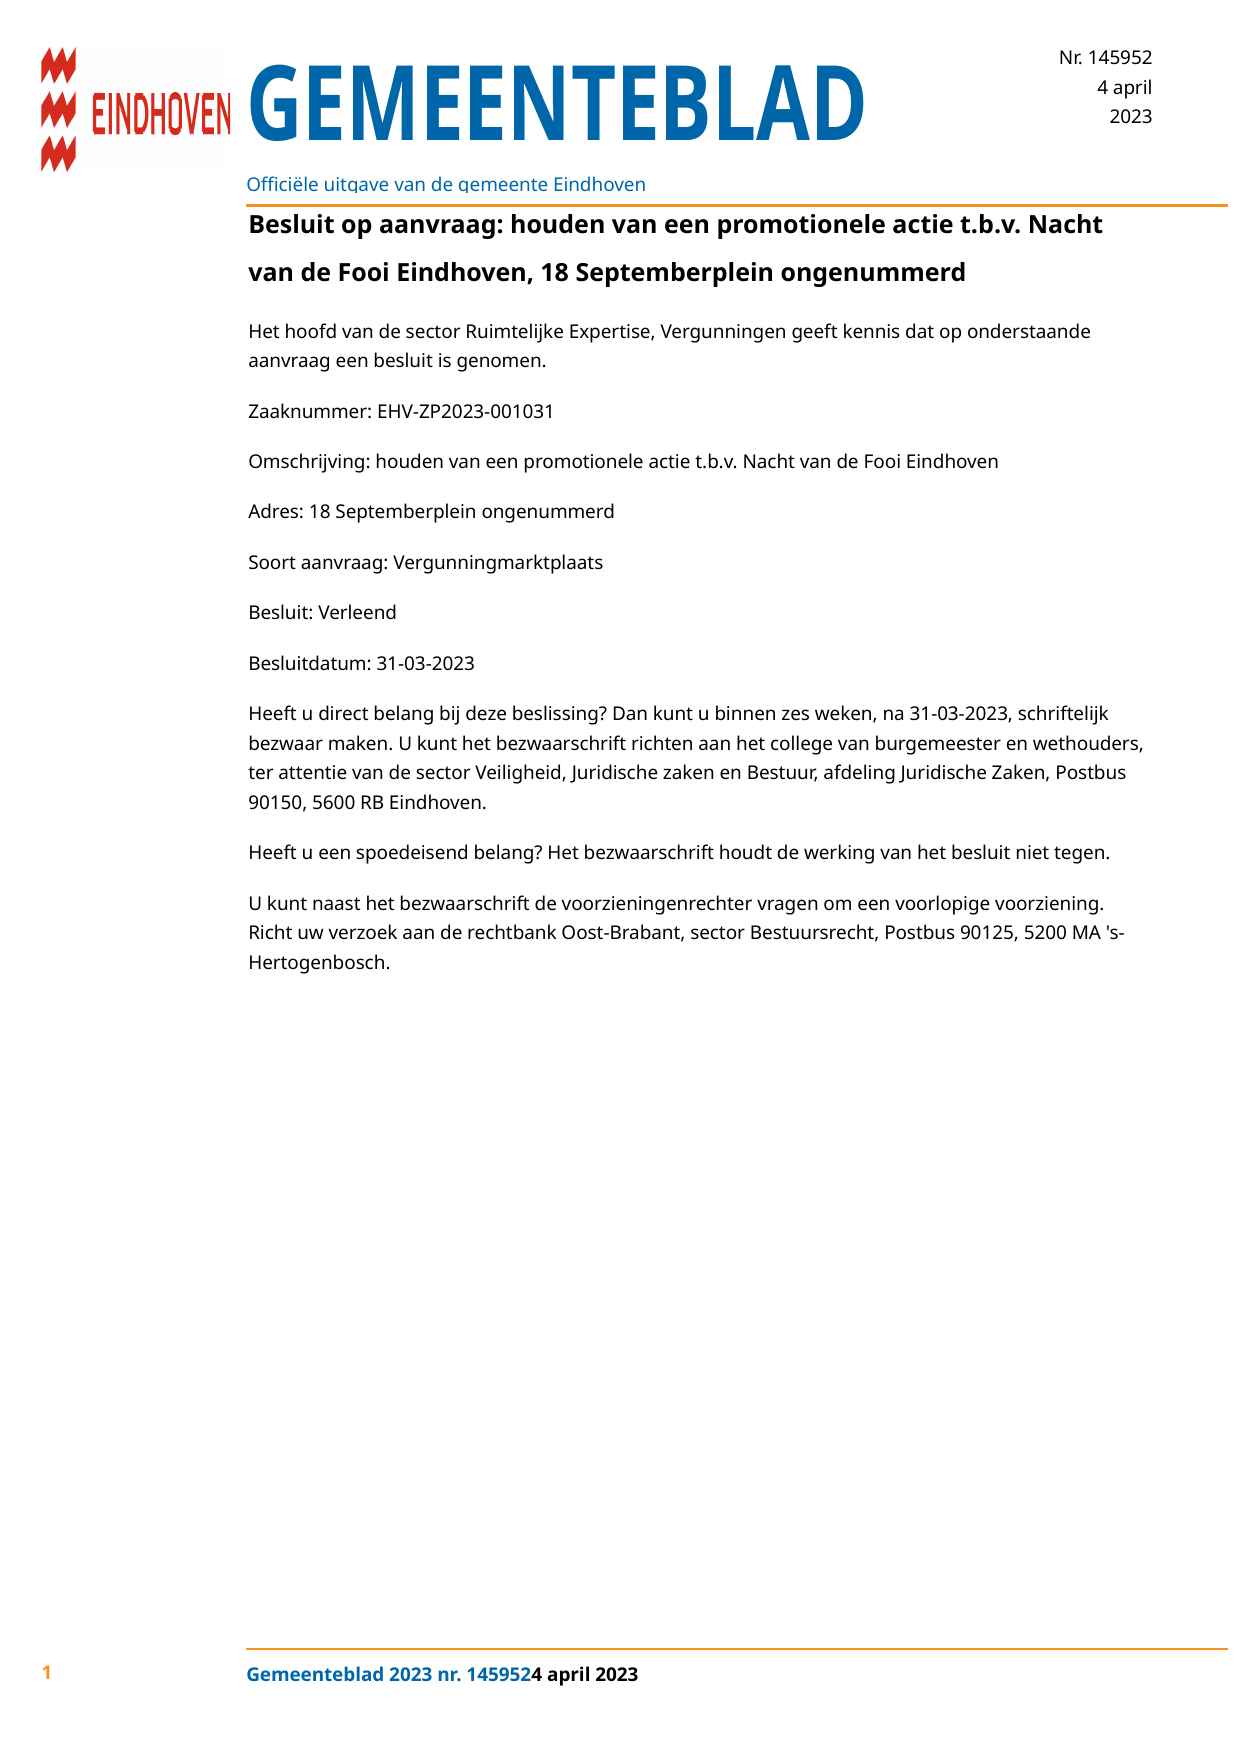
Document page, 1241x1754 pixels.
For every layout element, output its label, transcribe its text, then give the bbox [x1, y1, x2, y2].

text Omschrijving: houden van een promotionele actie t.b.v. Nacht van de Fooi Eindhoven [248, 448, 1152, 474]
text Adres: 18 Septemberplein ongenummerd [248, 499, 1152, 524]
text Zaaknummer: EHV-ZP2023-001031 [248, 398, 1152, 424]
picture [41, 47, 231, 172]
text Besluitdatum: 31-03-2023 [248, 650, 1152, 676]
text Besluit op aanvraag: houden van een promotionele actie t.b.v. Nacht van de Fooi Eindhoven, 18 Septemberplein ongenummerd [248, 207, 1152, 288]
text Soort aanvraag: Vergunningmarktplaats [248, 549, 1152, 575]
text Besluit: Verleend [248, 599, 1152, 625]
text U kunt naast het bezwaarschrift de voorzieningenrechter vragen om een voorlopige voorziening. Richt uw verzoek aan de rechtbank Oost-Brabant, sector Bestuursrecht, Postbus 90125, 5200 MA 's-Hertogenbosch. [248, 890, 1152, 975]
text Heeft u een spoedeisend belang? Het bezwaarschrift houdt de werking van het besluit niet tegen. [248, 839, 1152, 865]
text Heeft u direct belang bij deze beslissing? Dan kunt u binnen zes weken, na 31-03-2023, schriftelijk bezwaar maken. U kunt het bezwaarschrift richten aan het college van burgemeester en wethouders, ter attentie van de sector Veiligheid, Juridische zaken en Bestuur, afdeling Juridische Zaken, Postbus 90150, 5600 RB Eindhoven. [248, 700, 1152, 815]
text Het hoofd van de sector Ruimtelijke Expertise, Vergunningen geeft kennis dat op onderstaande aanvraag een besluit is genomen. [248, 318, 1152, 373]
